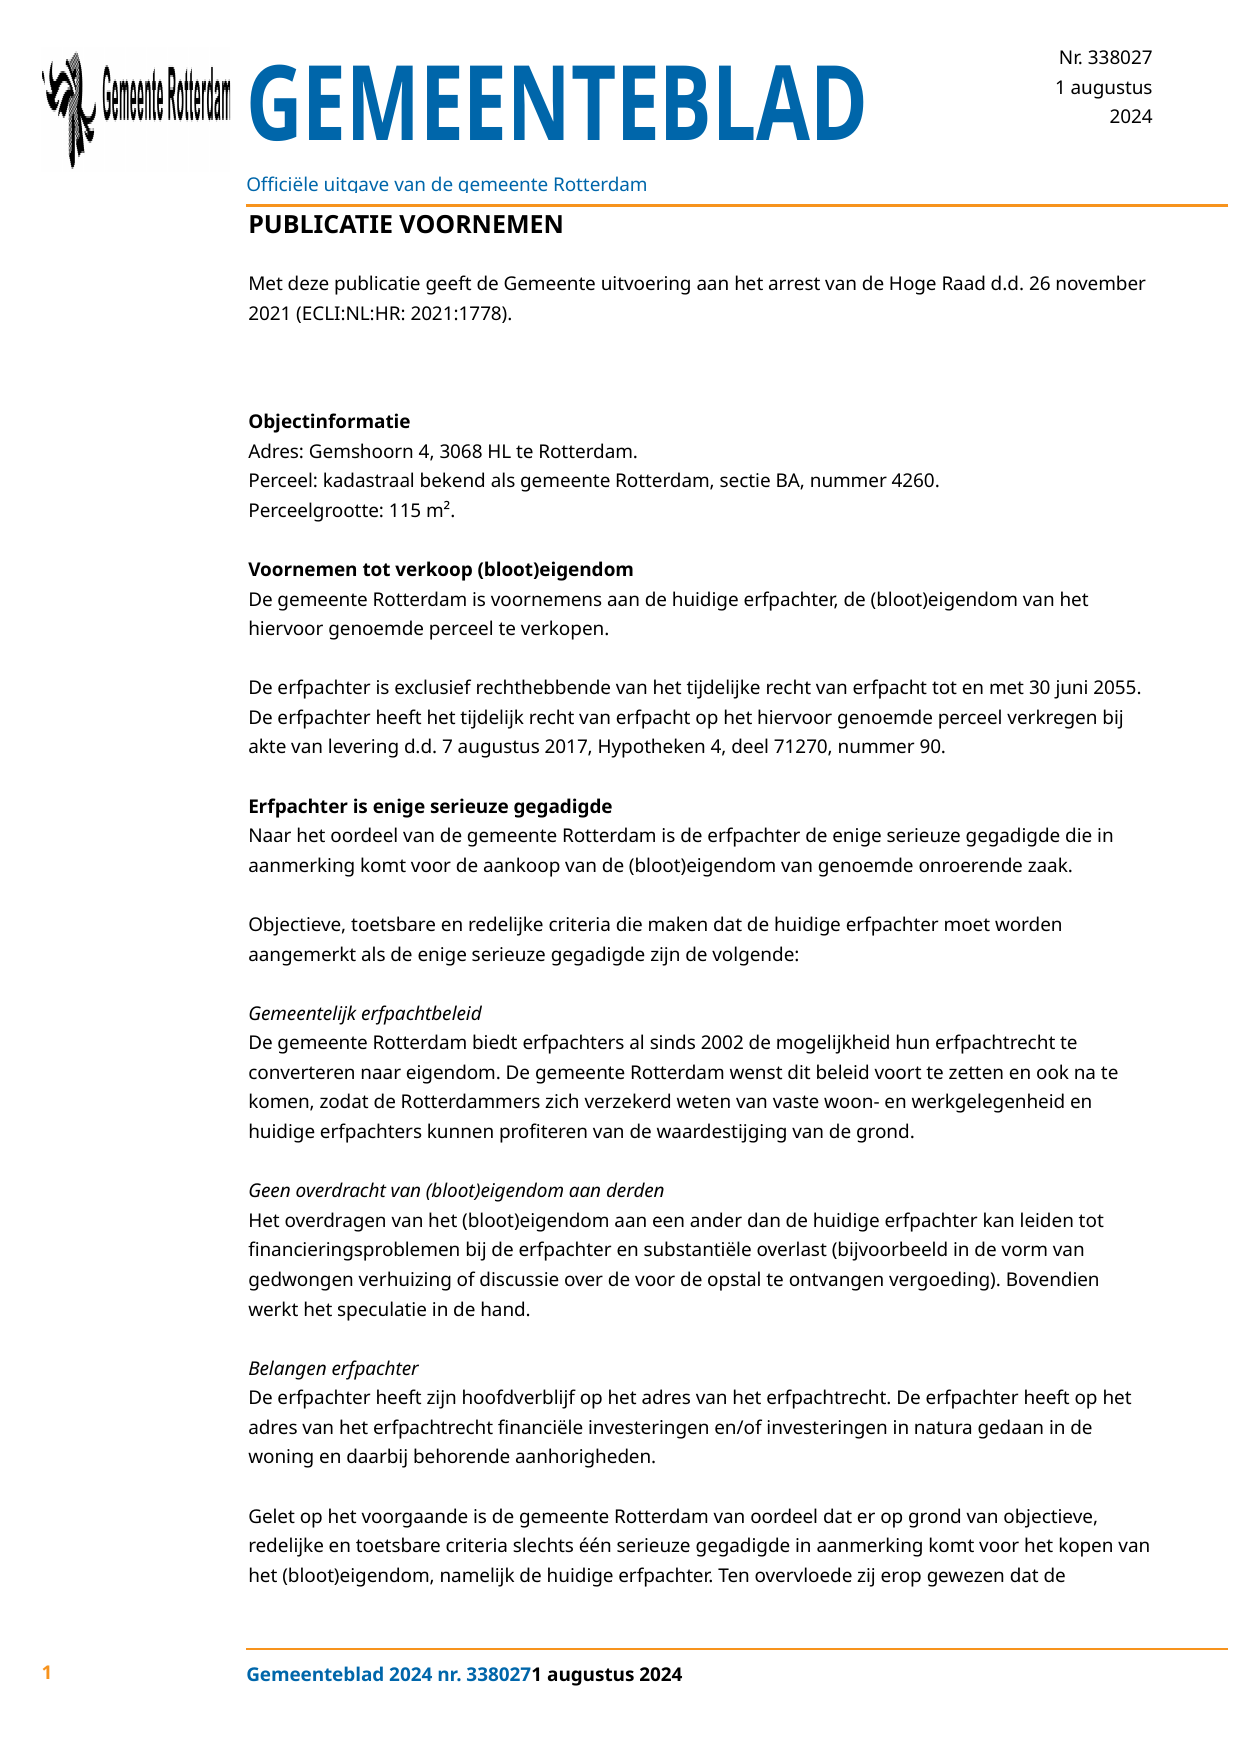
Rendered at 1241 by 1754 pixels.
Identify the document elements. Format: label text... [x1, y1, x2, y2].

text Geen overdracht van (bloot)eigendom aan derden [248, 1177, 1152, 1203]
text Voornemen tot verkoop (bloot)eigendom [248, 556, 1152, 582]
text De gemeente Rotterdam biedt erfpachters al sinds 2002 de mogelijkheid hun erfpachtrecht te converteren naar eigendom. De gemeente Rotterdam wenst dit beleid voort te zetten en ook na te komen, zodat de Rotterdammers zich verzekerd weten van vaste woon- en werkgelegenheid en huidige erfpachters kunnen profiteren van de waardestijging van de grond. [248, 1029, 1152, 1144]
text Objectinformatie [248, 408, 1152, 434]
text Adres: Gemshoorn 4, 3068 HL te Rotterdam. [248, 438, 1152, 464]
text Het overdragen van het (bloot)eigendom aan een ander dan de huidige erfpachter kan leiden tot financieringsproblemen bij de erfpachter en substantiële overlast (bijvoorbeeld in de vorm van gedwongen verhuizing of discussie over de voor de opstal te ontvangen vergoeding). Bovendien werkt het speculatie in de hand. [248, 1207, 1152, 1322]
text PUBLICATIE VOORNEMEN [248, 207, 1152, 241]
picture [41, 47, 231, 172]
text Belangen erfpachter [248, 1355, 1152, 1381]
text De erfpachter is exclusief rechthebbende van het tijdelijke recht van erfpacht tot en met 30 juni 2055. De erfpachter heeft het tijdelijk recht van erfpacht op het hiervoor genoemde perceel verkregen bij akte van levering d.d. 7 augustus 2017, Hypotheken 4, deel 71270, nummer 90. [248, 674, 1152, 759]
text Naar het oordeel van de gemeente Rotterdam is de erfpachter de enige serieuze gegadigde die in aanmerking komt voor de aankoop van de (bloot)eigendom van genoemde onroerende zaak. [248, 822, 1152, 878]
text De erfpachter heeft zijn hoofdverblijf op het adres van het erfpachtrecht. De erfpachter heeft op het adres van het erfpachtrecht financiële investeringen en/of investeringen in natura gedaan in de woning en daarbij behorende aanhorigheden. [248, 1384, 1152, 1469]
text Gelet op het voorgaande is de gemeente Rotterdam van oordeel dat er op grond van objectieve, redelijke en toetsbare criteria slechts één serieuze gegadigde in aanmerking komt voor het kopen van het (bloot)eigendom, namelijk de huidige erfpachter. Ten overvloede zij erop gewezen dat de [248, 1503, 1152, 1588]
text Perceel: kadastraal bekend als gemeente Rotterdam, sectie BA, nummer 4260. [248, 467, 1152, 493]
text Perceelgrootte: 115 m². [248, 497, 1152, 523]
text Gemeentelijk erfpachtbeleid [248, 1000, 1152, 1026]
text Erfpachter is enige serieuze gegadigde [248, 793, 1152, 819]
text Met deze publicatie geeft de Gemeente uitvoering aan het arrest van de Hoge Raad d.d. 26 november 2021 (ECLI:NL:HR: 2021:1778). [248, 270, 1152, 326]
text De gemeente Rotterdam is voornemens aan de huidige erfpachter, de (bloot)eigendom van het hiervoor genoemde perceel te verkopen. [248, 586, 1152, 641]
text Objectieve, toetsbare en redelijke criteria die maken dat de huidige erfpachter moet worden aangemerkt als de enige serieuze gegadigde zijn de volgende: [248, 911, 1152, 967]
